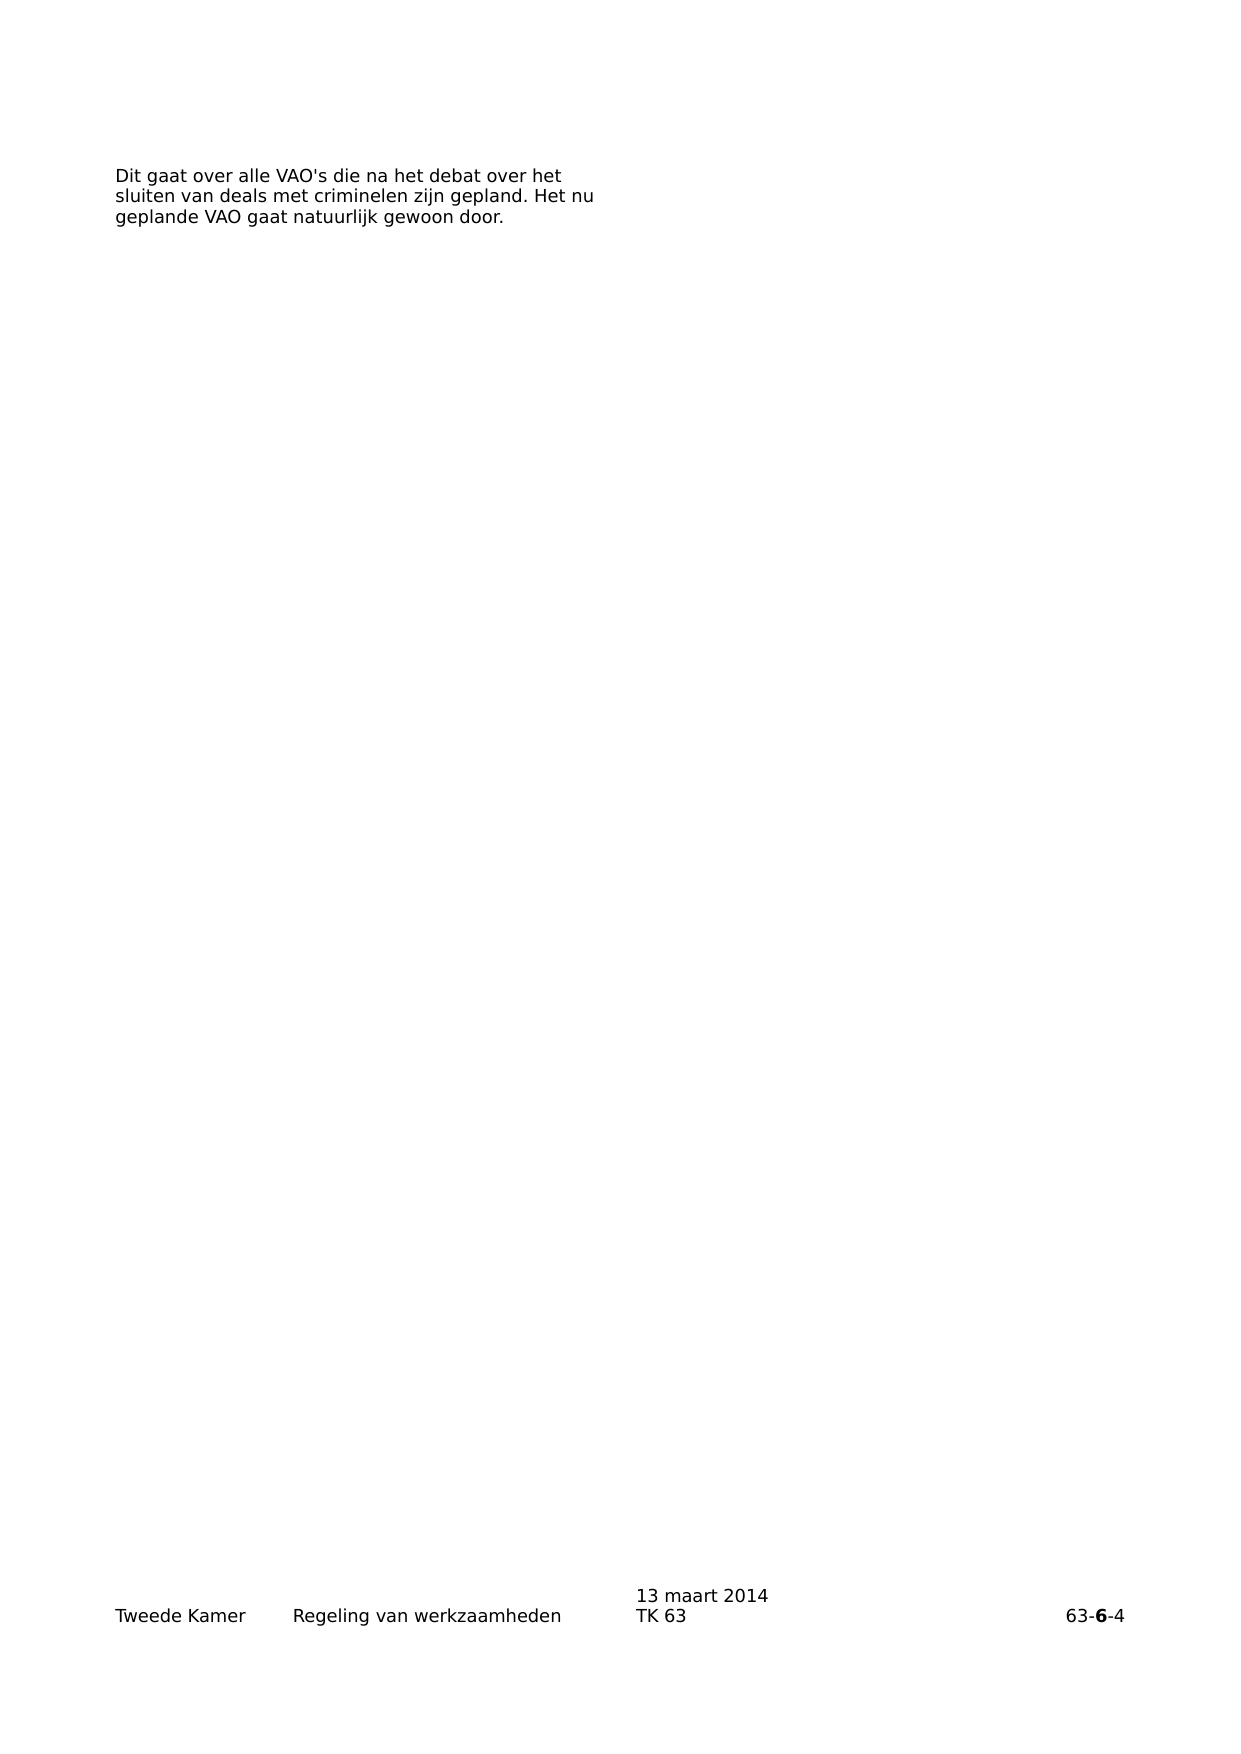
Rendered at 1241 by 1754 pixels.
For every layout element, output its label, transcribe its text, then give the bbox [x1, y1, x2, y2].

text Dit gaat over alle VAO's die na het debat over het sluiten van deals met criminelen zijn gepland. Het nu geplande VAO gaat natuurlijk gewoon door. [115, 165, 605, 228]
